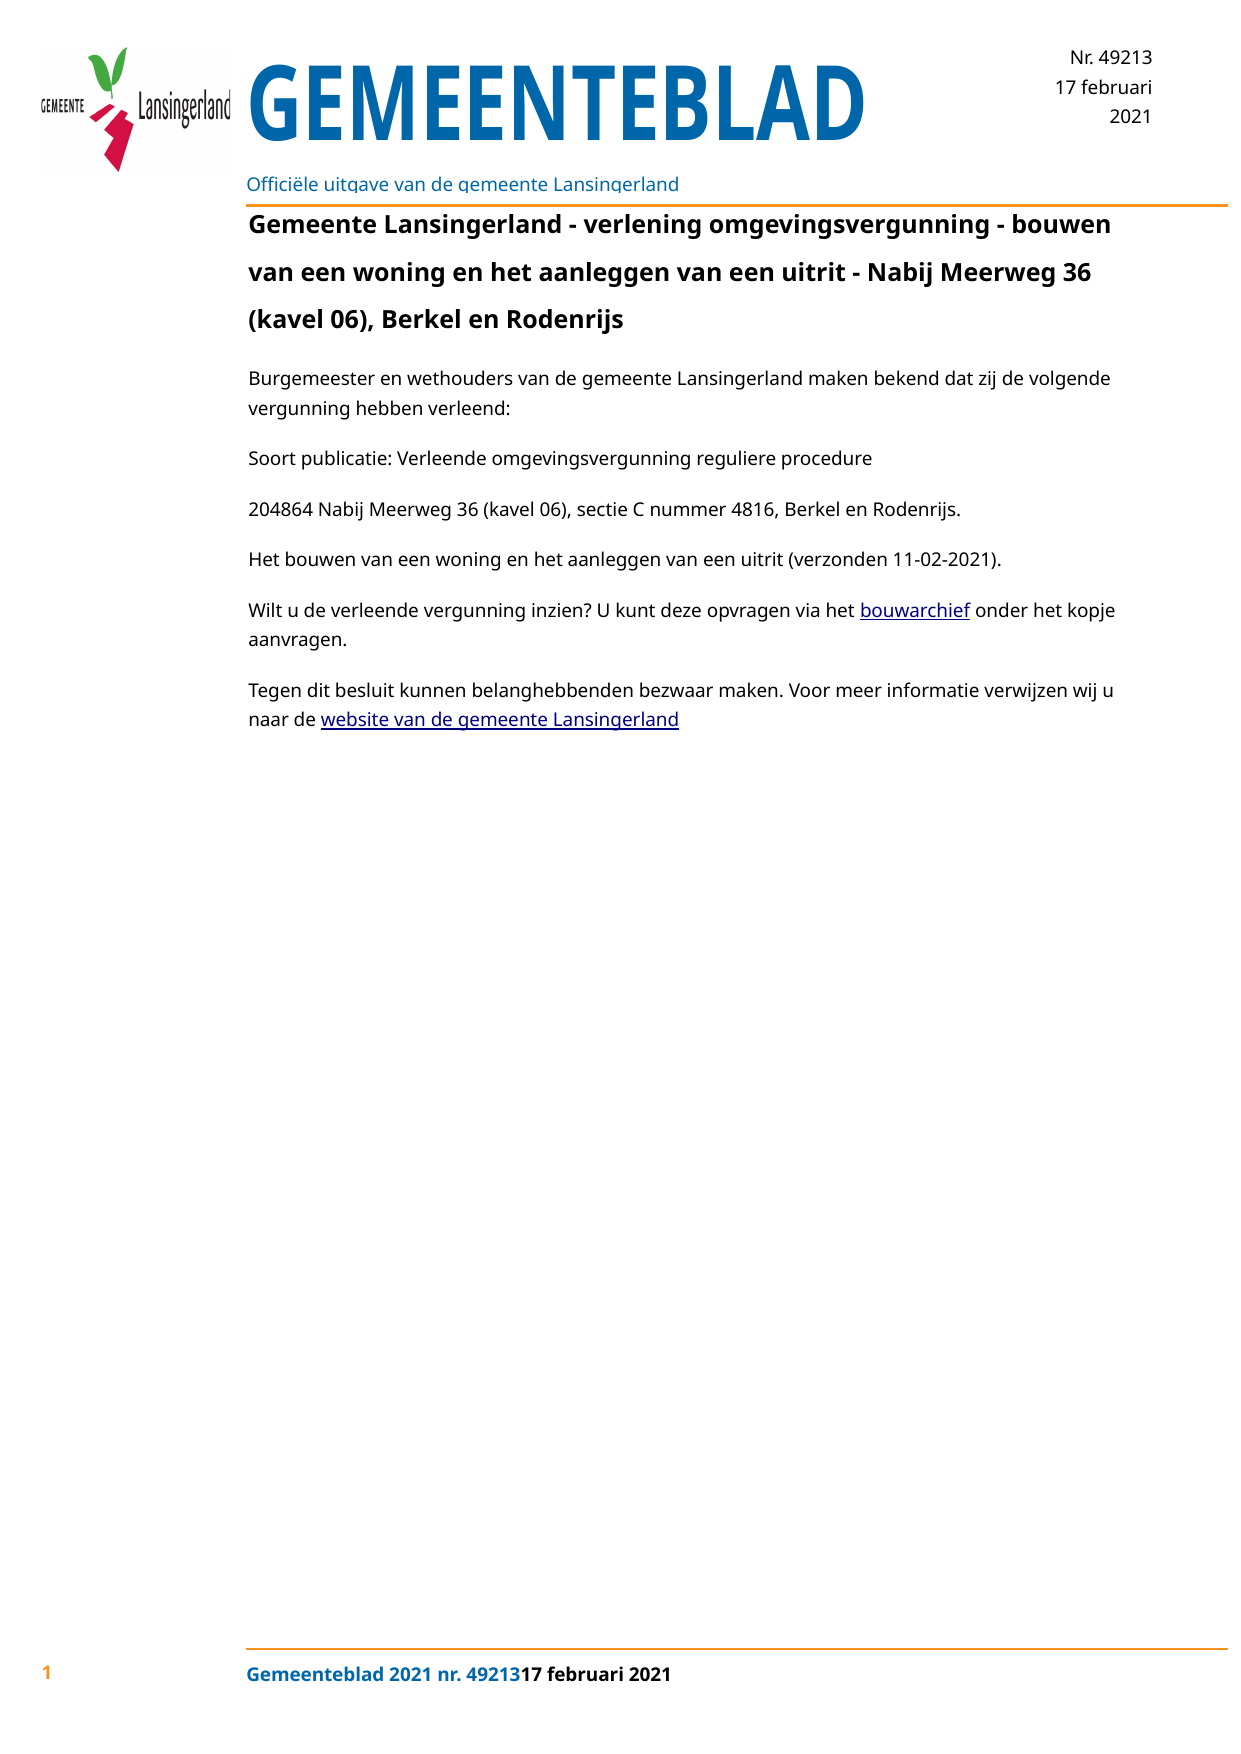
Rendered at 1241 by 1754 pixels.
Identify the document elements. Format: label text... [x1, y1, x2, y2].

text Gemeente Lansingerland - verlening omgevingsvergunning - bouwen van een woning en het aanleggen van een uitrit - Nabij Meerweg 36 (kavel 06), Berkel en Rodenrijs [248, 207, 1152, 336]
text Het bouwen van een woning en het aanleggen van een uitrit (verzonden 11-02-2021). [248, 546, 1152, 572]
text Wilt u de verleende vergunning inzien? U kunt deze opvragen via het bouwarchief onder het kopje aanvragen. [248, 597, 1152, 652]
picture [41, 47, 231, 172]
text Tegen dit besluit kunnen belanghebbenden bezwaar maken. Voor meer informatie verwijzen wij u naar de website van de gemeente Lansingerland [248, 677, 1152, 732]
text Burgemeester en wethouders van de gemeente Lansingerland maken bekend dat zij de volgende vergunning hebben verleend: [248, 366, 1152, 421]
text Soort publicatie: Verleende omgevingsvergunning reguliere procedure [248, 446, 1152, 471]
text 204864 Nabij Meerweg 36 (kavel 06), sectie C nummer 4816, Berkel en Rodenrijs. [248, 496, 1152, 522]
